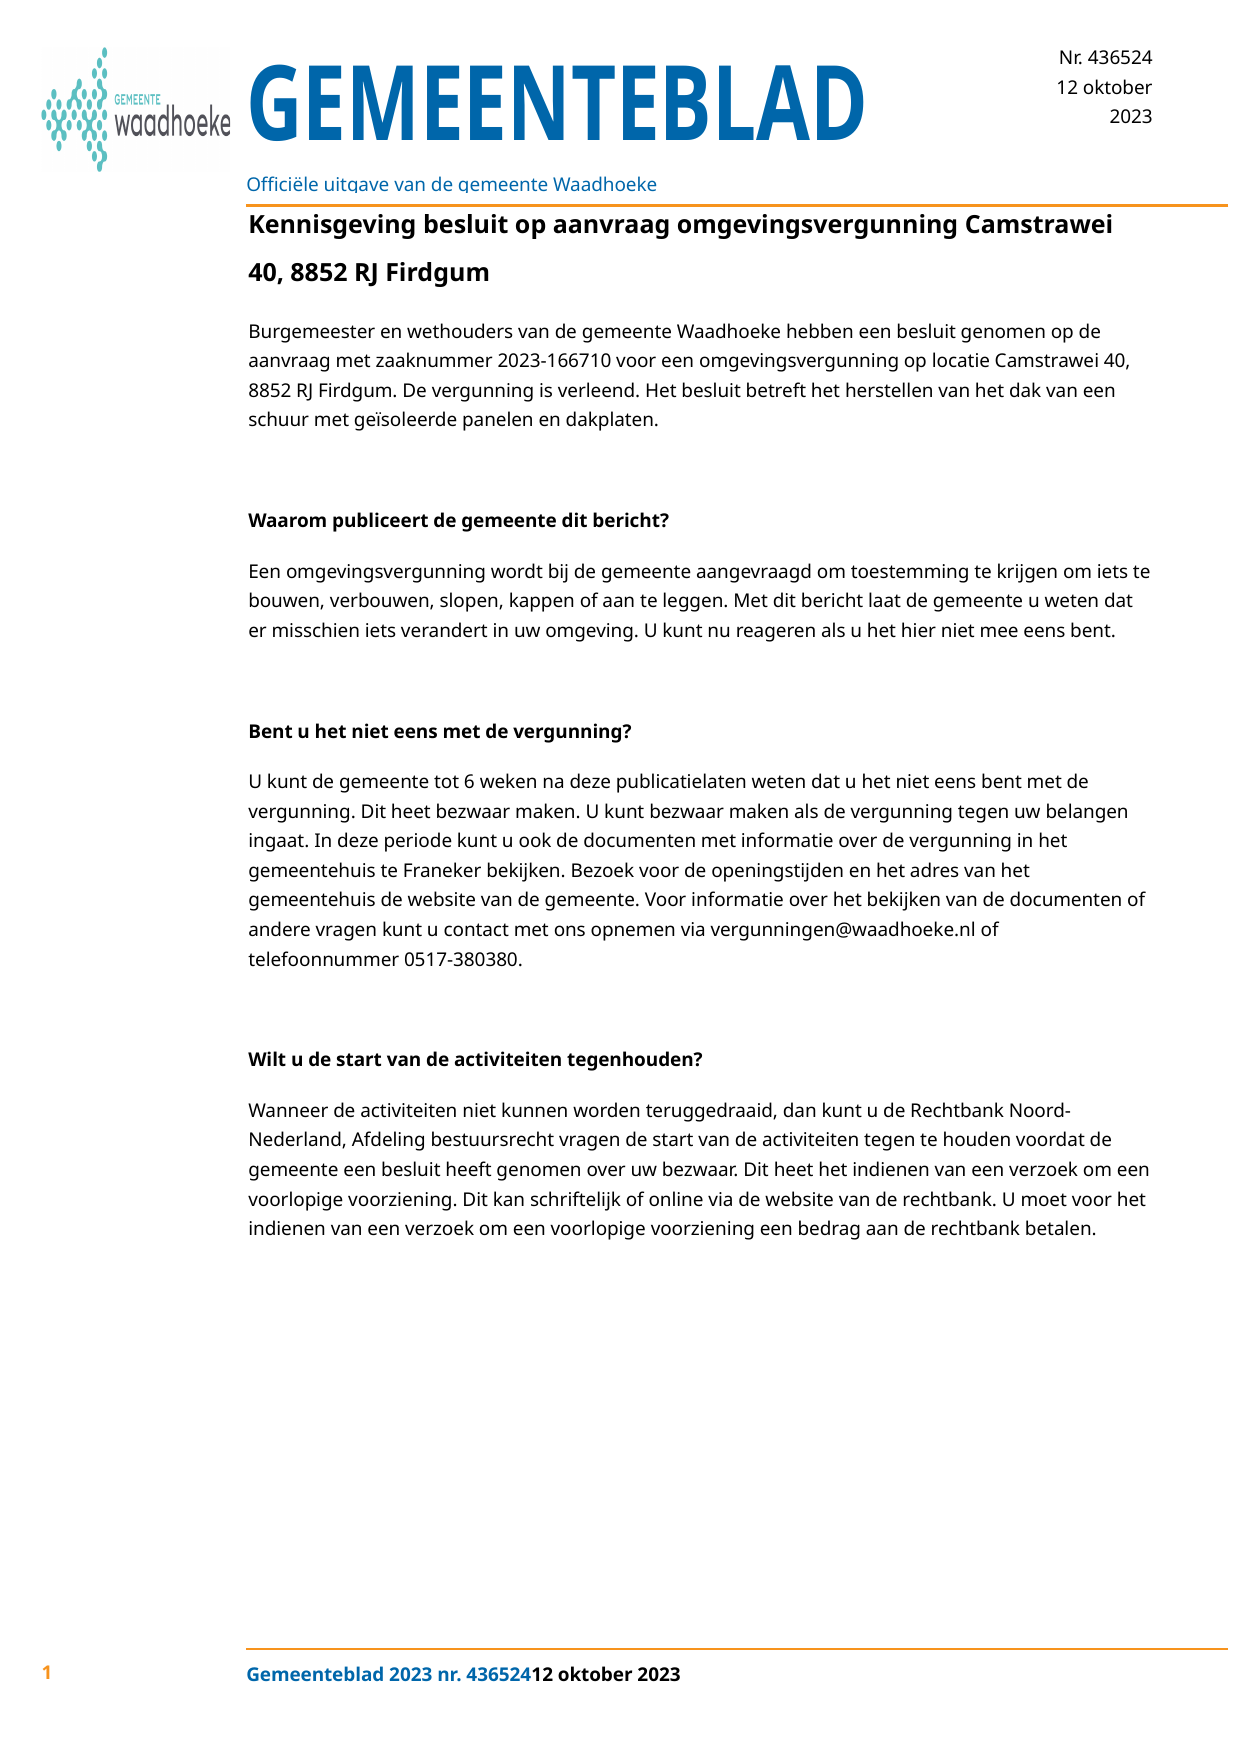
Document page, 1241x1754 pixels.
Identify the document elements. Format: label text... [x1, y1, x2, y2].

text U kunt de gemeente tot 6 weken na deze publicatielaten weten dat u het niet eens bent met de vergunning. Dit heet bezwaar maken. U kunt bezwaar maken als de vergunning tegen uw belangen ingaat. In deze periode kunt u ook de documenten met informatie over de vergunning in het gemeentehuis te Franeker bekijken. Bezoek voor de openingstijden en het adres van het gemeentehuis de website van de gemeente. Voor informatie over het bekijken van de documenten of andere vragen kunt u contact met ons opnemen via vergunningen@waadhoeke.nl of telefoonnummer 0517-380380. [248, 768, 1152, 972]
text Waarom publiceert de gemeente dit bericht? [248, 507, 1152, 533]
text Bent u het niet eens met de vergunning? [248, 718, 1152, 744]
text Wanneer de activiteiten niet kunnen worden teruggedraaid, dan kunt u de Rechtbank Noord-Nederland, Afdeling bestuursrecht vragen de start van de activiteiten tegen te houden voordat de gemeente een besluit heeft genomen over uw bezwaar. Dit heet het indienen van een verzoek om een voorlopige voorziening. Dit kan schriftelijk of online via de website van de rechtbank. U moet voor het indienen van een verzoek om een voorlopige voorziening een bedrag aan de rechtbank betalen. [248, 1097, 1152, 1241]
text Burgemeester en wethouders van de gemeente Waadhoeke hebben een besluit genomen op de aanvraag met zaaknummer 2023-166710 voor een omgevingsvergunning op locatie Camstrawei 40, 8852 RJ Firdgum. De vergunning is verleend. Het besluit betreft het herstellen van het dak van een schuur met geïsoleerde panelen en dakplaten. [248, 318, 1152, 432]
text Wilt u de start van de activiteiten tegenhouden? [248, 1047, 1152, 1072]
picture [41, 47, 231, 172]
text Een omgevingsvergunning wordt bij de gemeente aangevraagd om toestemming te krijgen om iets te bouwen, verbouwen, slopen, kappen of aan te leggen. Met dit bericht laat de gemeente u weten dat er misschien iets verandert in uw omgeving. U kunt nu reageren als u het hier niet mee eens bent. [248, 558, 1152, 643]
text Kennisgeving besluit op aanvraag omgevingsvergunning Camstrawei 40, 8852 RJ Firdgum [248, 207, 1152, 288]
